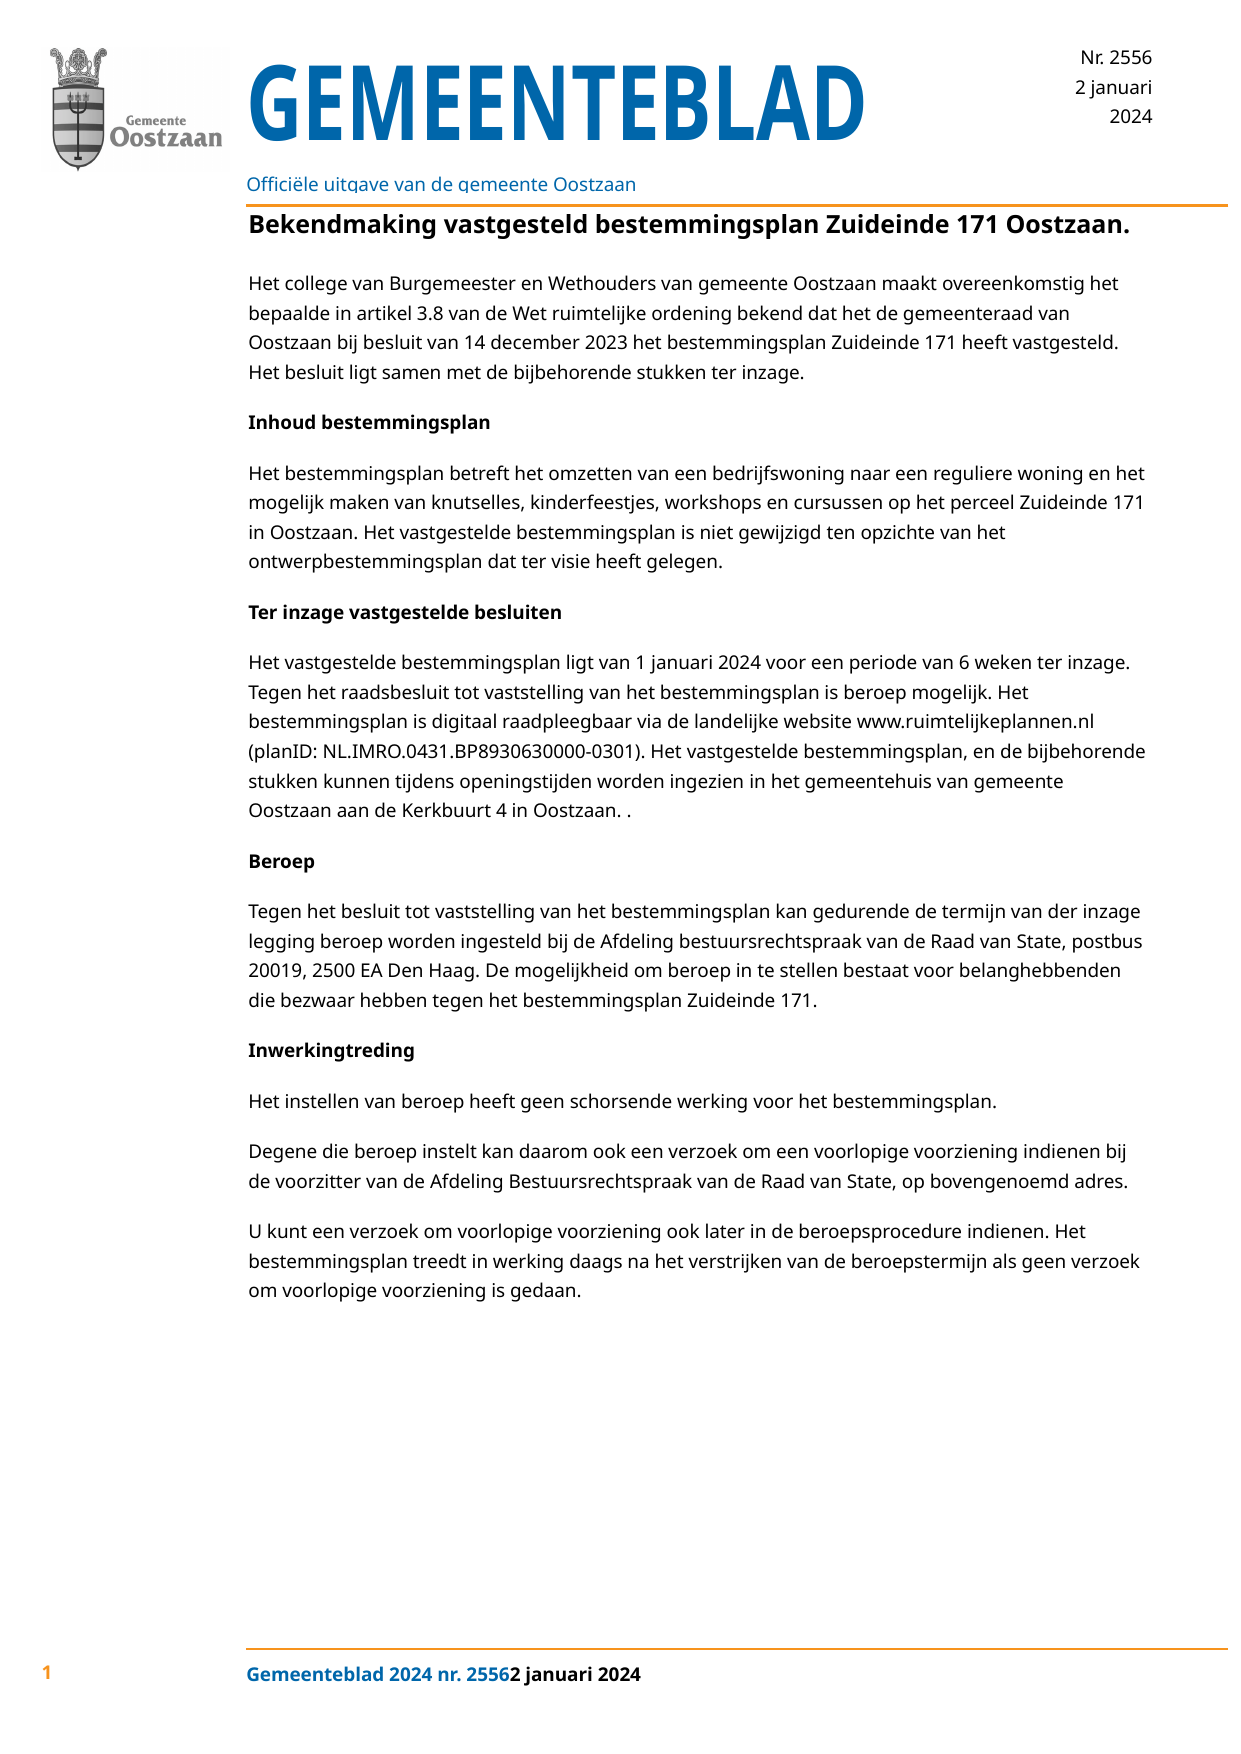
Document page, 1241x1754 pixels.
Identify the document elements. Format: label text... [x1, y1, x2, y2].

text Bekendmaking vastgesteld bestemmingsplan Zuideinde 171 Oostzaan. [248, 207, 1152, 241]
text Degene die beroep instelt kan daarom ook een verzoek om een voorlopige voorziening indienen bij de voorzitter van de Afdeling Bestuursrechtspraak van de Raad van State, op bovengenoemd adres. [248, 1138, 1152, 1193]
text Het bestemmingsplan betreft het omzetten van een bedrijfswoning naar een reguliere woning en het mogelijk maken van knutselles, kinderfeestjes, workshops en cursussen op het perceel Zuideinde 171 in Oostzaan. Het vastgestelde bestemmingsplan is niet gewijzigd ten opzichte van het ontwerpbestemmingsplan dat ter visie heeft gelegen. [248, 460, 1152, 574]
text U kunt een verzoek om voorlopige voorziening ook later in de beroepsprocedure indienen. Het bestemmingsplan treedt in werking daags na het verstrijken van de beroepstermijn als geen verzoek om voorlopige voorziening is gedaan. [248, 1218, 1152, 1303]
text Beroep [248, 848, 1152, 873]
text Inwerkingtreding [248, 1037, 1152, 1063]
text Het vastgestelde bestemmingsplan ligt van 1 januari 2024 voor een periode van 6 weken ter inzage. Tegen het raadsbesluit tot vaststelling van het bestemmingsplan is beroep mogelijk. Het bestemmingsplan is digitaal raadpleegbaar via de landelijke website www.ruimtelijkeplannen.nl (planID: NL.IMRO.0431.BP8930630000-0301). Het vastgestelde bestemmingsplan, en de bijbehorende stukken kunnen tijdens openingstijden worden ingezien in het gemeentehuis van gemeente Oostzaan aan de Kerkbuurt 4 in Oostzaan. . [248, 649, 1152, 823]
picture [41, 47, 231, 172]
text Ter inzage vastgestelde besluiten [248, 599, 1152, 625]
text Tegen het besluit tot vaststelling van het bestemmingsplan kan gedurende de termijn van der inzage legging beroep worden ingesteld bij de Afdeling bestuursrechtspraak van de Raad van State, postbus 20019, 2500 EA Den Haag. De mogelijkheid om beroep in te stellen bestaat voor belanghebbenden die bezwaar hebben tegen het bestemmingsplan Zuideinde 171. [248, 898, 1152, 1013]
text Inhoud bestemmingsplan [248, 409, 1152, 435]
text Het instellen van beroep heeft geen schorsende werking voor het bestemmingsplan. [248, 1088, 1152, 1113]
text Het college van Burgemeester en Wethouders van gemeente Oostzaan maakt overeenkomstig het bepaalde in artikel 3.8 van de Wet ruimtelijke ordening bekend dat het de gemeenteraad van Oostzaan bij besluit van 14 december 2023 het bestemmingsplan Zuideinde 171 heeft vastgesteld. Het besluit ligt samen met de bijbehorende stukken ter inzage. [248, 270, 1152, 385]
